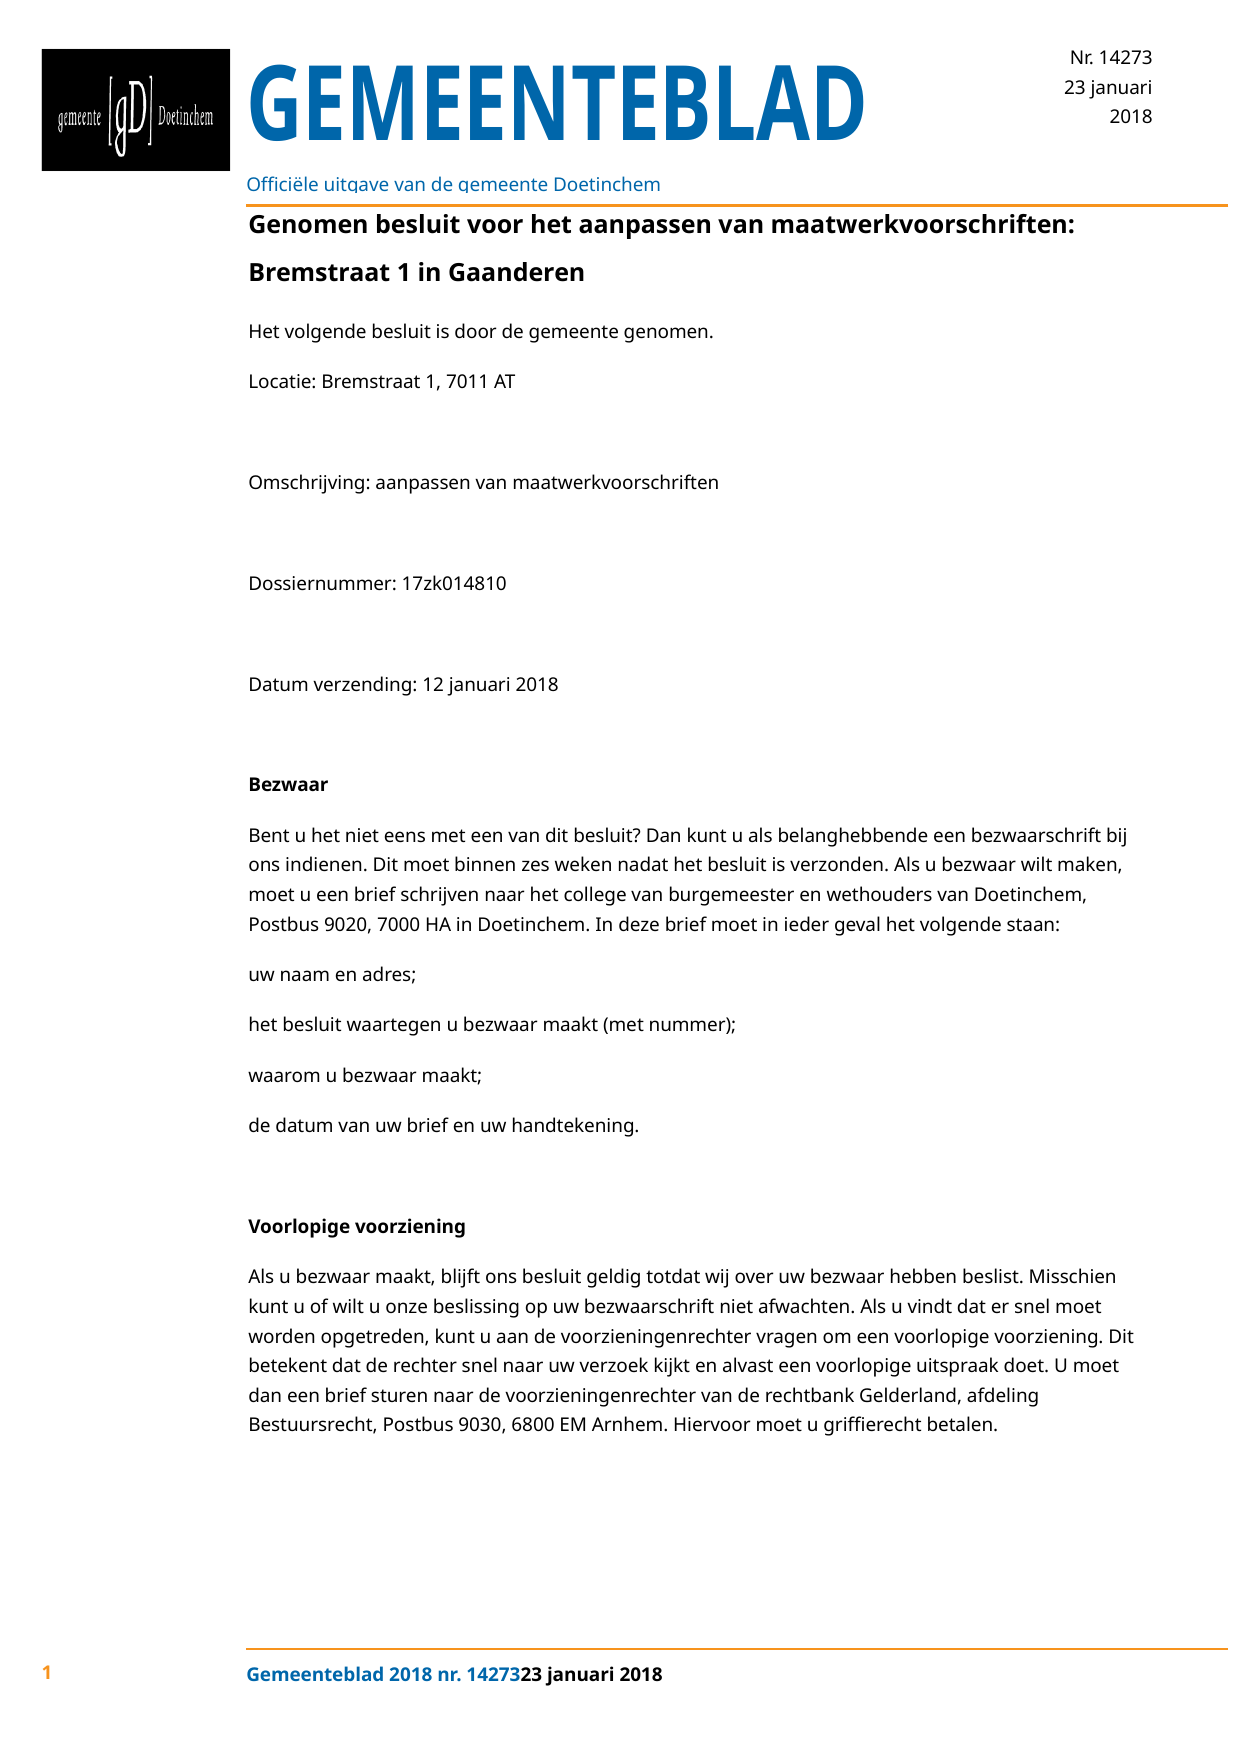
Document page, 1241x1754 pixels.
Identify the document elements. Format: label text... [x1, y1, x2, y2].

text Dossiernummer: 17zk014810 [248, 570, 1152, 596]
text waarom u bezwaar maakt; [248, 1062, 1152, 1088]
text uw naam en adres; [248, 961, 1152, 987]
text Locatie: Bremstraat 1, 7011 AT [248, 368, 1152, 394]
text Genomen besluit voor het aanpassen van maatwerkvoorschriften: Bremstraat 1 in Gaanderen [248, 207, 1152, 288]
text het besluit waartegen u bezwaar maakt (met nummer); [248, 1012, 1152, 1037]
text Bent u het niet eens met een van dit besluit? Dan kunt u als belanghebbende een bezwaarschrift bij ons indienen. Dit moet binnen zes weken nadat het besluit is verzonden. Als u bezwaar wilt maken, moet u een brief schrijven naar het college van burgemeester en wethouders van Doetinchem, Postbus 9020, 7000 HA in Doetinchem. In deze brief moet in ieder geval het volgende staan: [248, 822, 1152, 937]
text Voorlopige voorziening [248, 1213, 1152, 1239]
text de datum van uw brief en uw handtekening. [248, 1112, 1152, 1138]
picture [41, 47, 231, 172]
text Bezwaar [248, 772, 1152, 797]
text Datum verzending: 12 januari 2018 [248, 671, 1152, 697]
text Omschrijving: aanpassen van maatwerkvoorschriften [248, 469, 1152, 495]
text Het volgende besluit is door de gemeente genomen. [248, 318, 1152, 344]
text Als u bezwaar maakt, blijft ons besluit geldig totdat wij over uw bezwaar hebben beslist. Misschien kunt u of wilt u onze beslissing op uw bezwaarschrift niet afwachten. Als u vindt dat er snel moet worden opgetreden, kunt u aan de voorzieningenrechter vragen om een voorlopige voorziening. Dit betekent dat de rechter snel naar uw verzoek kijkt en alvast een voorlopige uitspraak doet. U moet dan een brief sturen naar de voorzieningenrechter van de rechtbank Gelderland, afdeling Bestuursrecht, Postbus 9030, 6800 EM Arnhem. Hiervoor moet u griffierecht betalen. [248, 1264, 1152, 1437]
